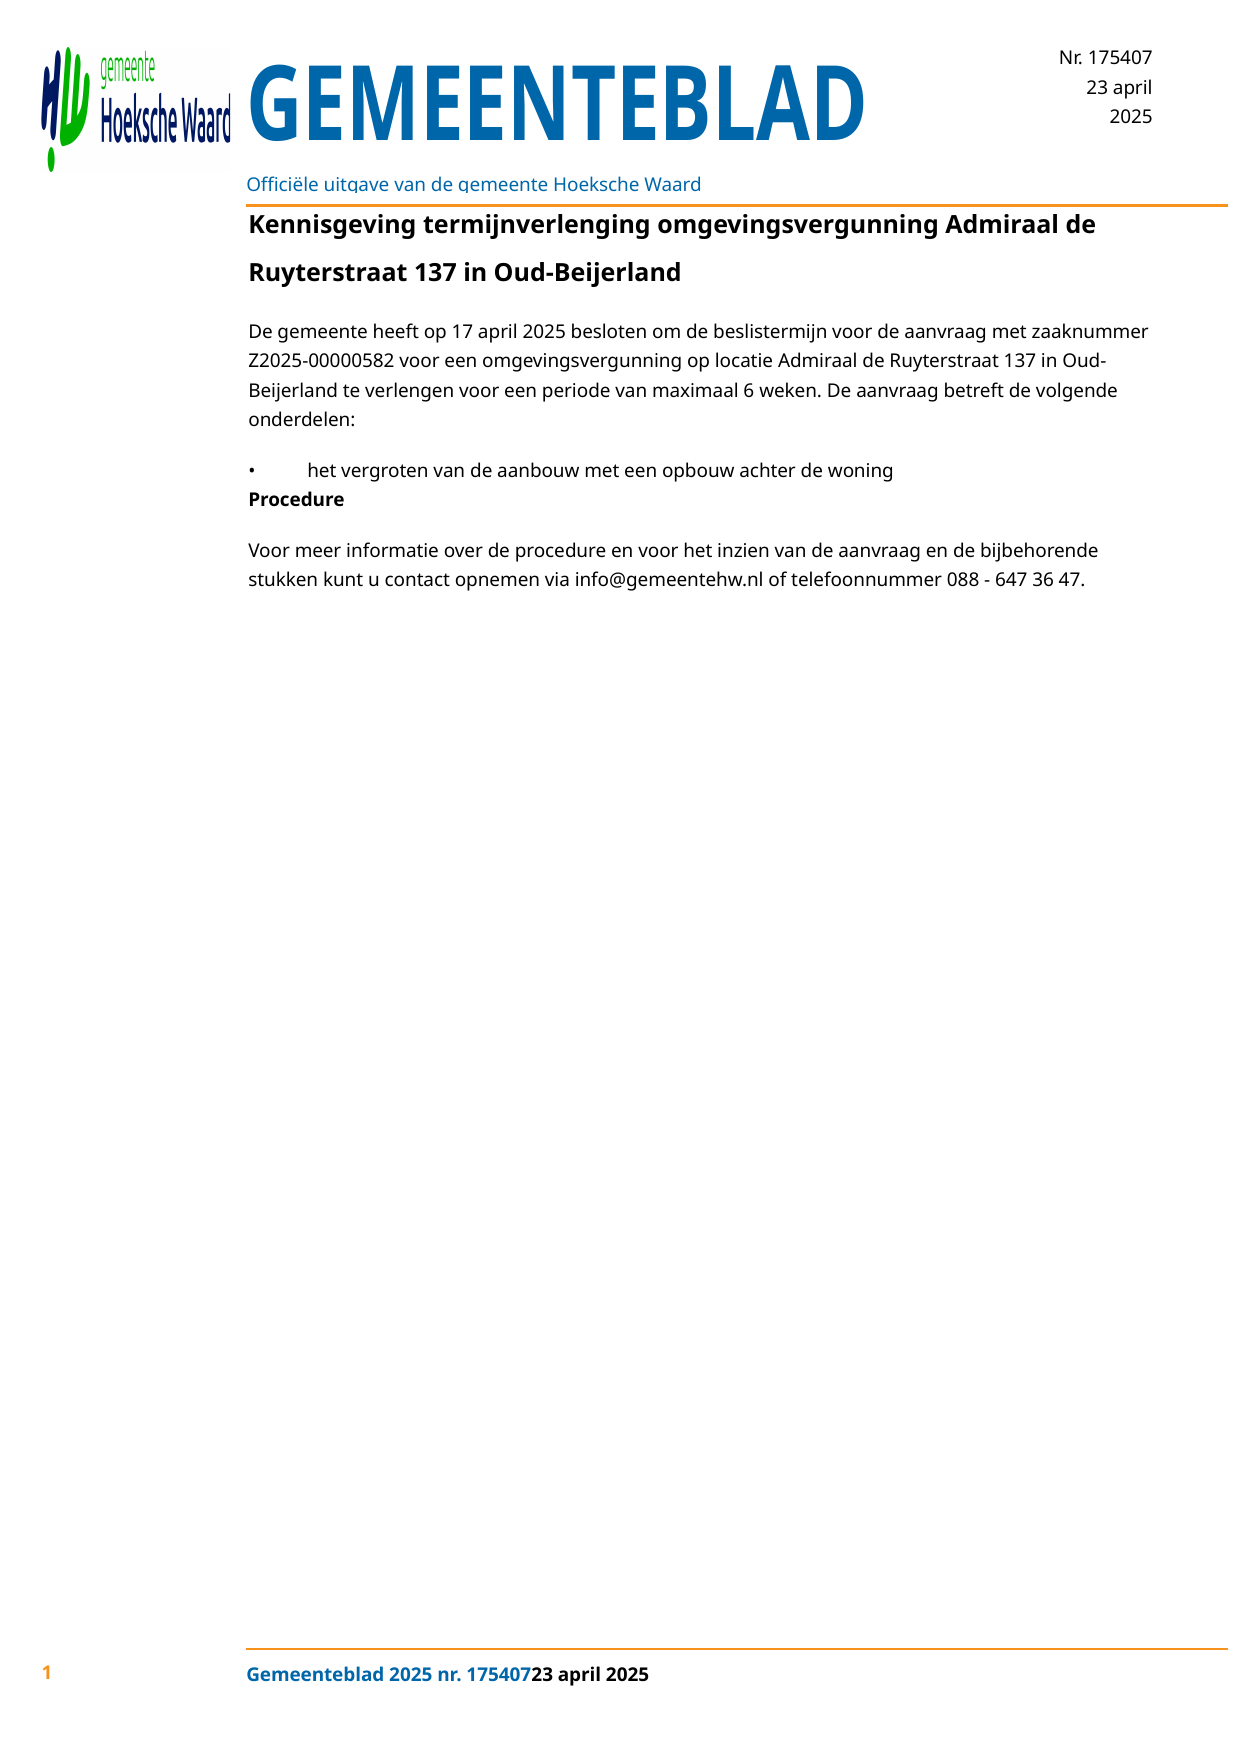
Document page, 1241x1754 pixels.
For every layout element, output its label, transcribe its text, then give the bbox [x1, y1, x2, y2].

text De gemeente heeft op 17 april 2025 besloten om de beslistermijn voor de aanvraag met zaaknummer Z2025-00000582 voor een omgevingsvergunning op locatie Admiraal de Ruyterstraat 137 in Oud-Beijerland te verlengen voor een periode van maximaal 6 weken. De aanvraag betreft de volgende onderdelen: [248, 318, 1152, 432]
text Voor meer informatie over de procedure en voor het inzien van de aanvraag en de bijbehorende stukken kunt u contact opnemen via info@gemeentehw.nl of telefoonnummer 088 - 647 36 47. [248, 537, 1152, 592]
text Kennisgeving termijnverlenging omgevingsvergunning Admiraal de Ruyterstraat 137 in Oud-Beijerland [248, 207, 1152, 288]
picture [41, 47, 231, 172]
list het vergroten van de aanbouw met een opbouw achter de woning [248, 457, 1152, 483]
text Procedure [248, 487, 1152, 512]
